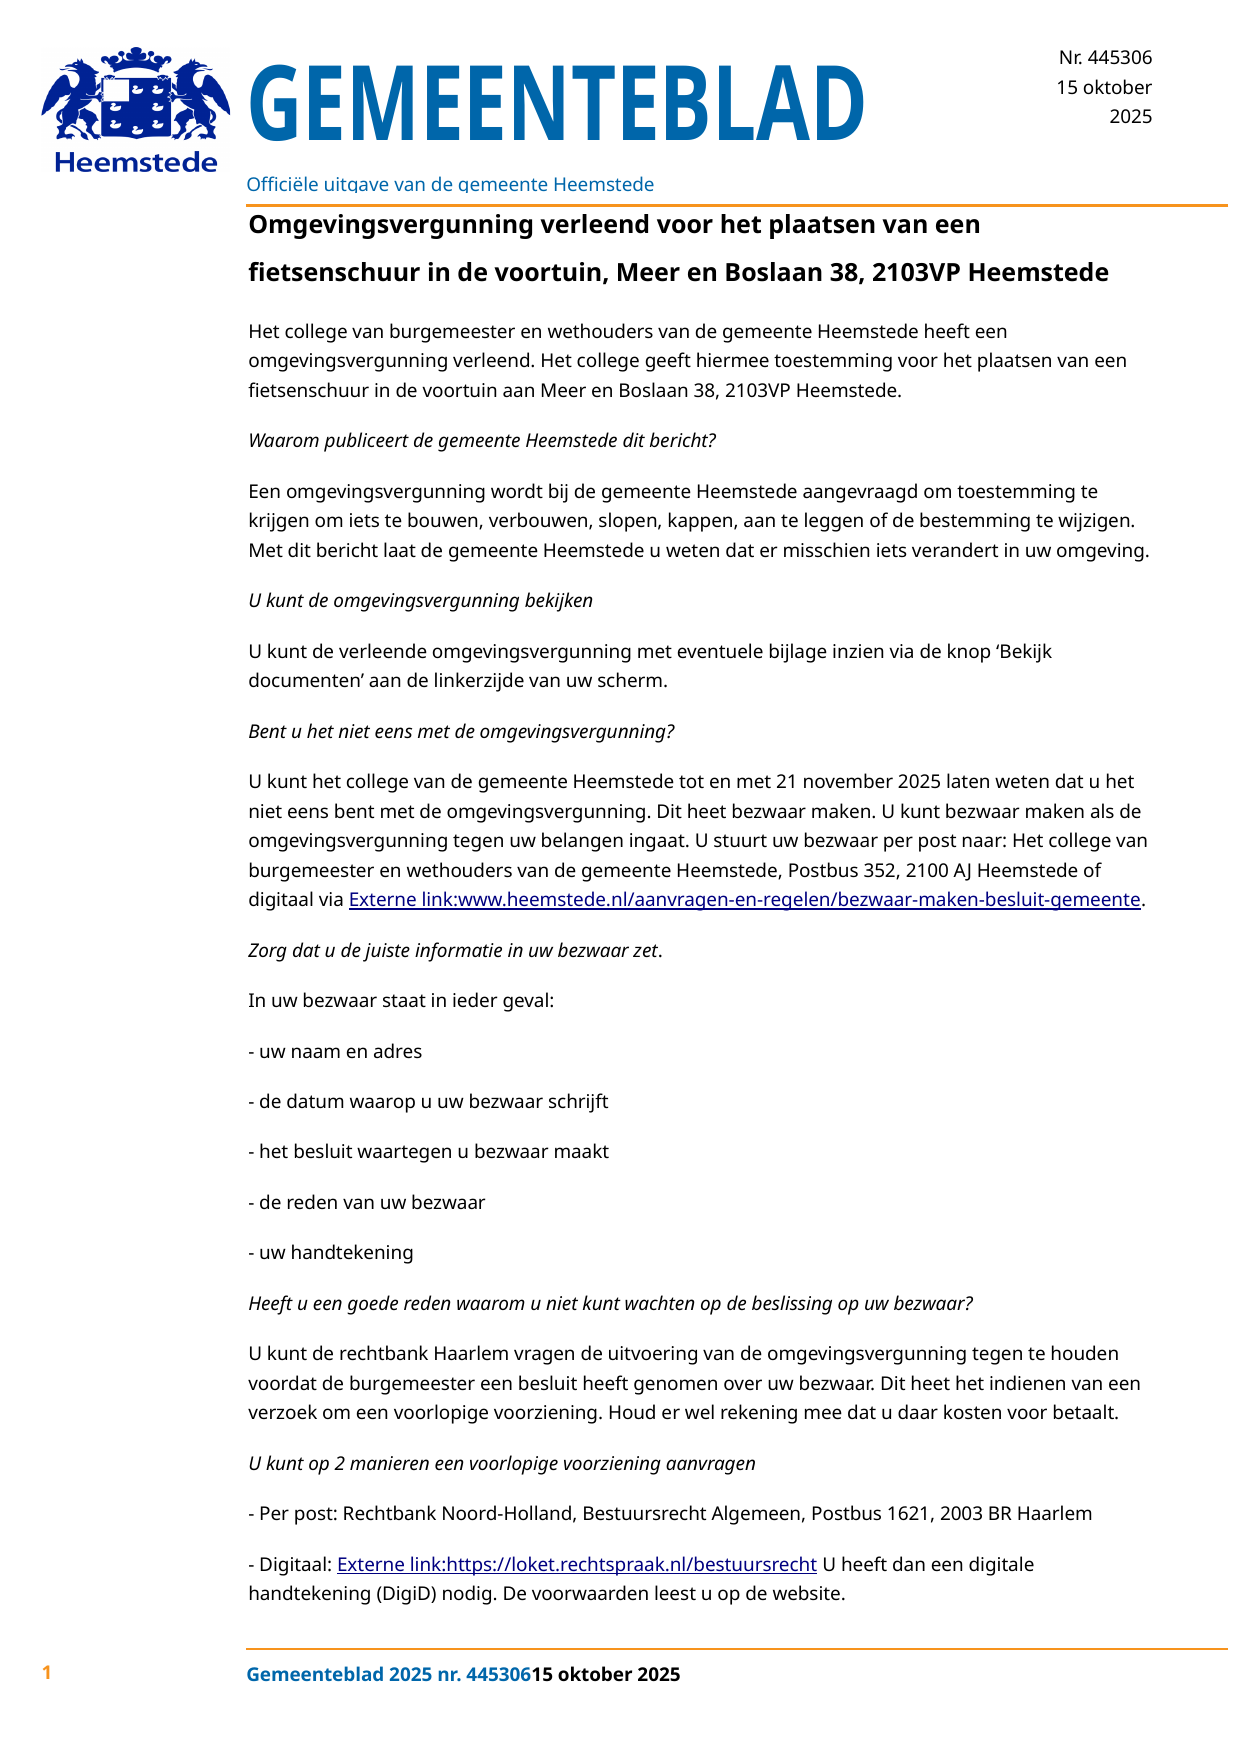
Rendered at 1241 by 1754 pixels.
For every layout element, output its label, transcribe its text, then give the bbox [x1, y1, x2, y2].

text Waarom publiceert de gemeente Heemstede dit bericht? [248, 427, 1152, 453]
picture [41, 47, 231, 172]
text Heeft u een goede reden waarom u niet kunt wachten op de beslissing op uw bezwaar? [248, 1290, 1152, 1316]
text - de datum waarop u uw bezwaar schrijft [248, 1088, 1152, 1114]
text U kunt het college van de gemeente Heemstede tot en met 21 november 2025 laten weten dat u het niet eens bent met de omgevingsvergunning. Dit heet bezwaar maken. U kunt bezwaar maken als de omgevingsvergunning tegen uw belangen ingaat. U stuurt uw bezwaar per post naar: Het college van burgemeester en wethouders van de gemeente Heemstede, Postbus 352, 2100 AJ Heemstede of digitaal via Externe link:www.heemstede.nl/aanvragen-en-regelen/bezwaar-maken-besluit-gemeente. [248, 768, 1152, 912]
text Bent u het niet eens met de omgevingsvergunning? [248, 718, 1152, 744]
text - uw handtekening [248, 1239, 1152, 1265]
text In uw bezwaar staat in ieder geval: [248, 987, 1152, 1013]
text U kunt de verleende omgevingsvergunning met eventuele bijlage inzien via de knop ‘Bekijk documenten’ aan de linkerzijde van uw scherm. [248, 638, 1152, 693]
text U kunt de rechtbank Haarlem vragen de uitvoering van de omgevingsvergunning tegen te houden voordat de burgemeester een besluit heeft genomen over uw bezwaar. Dit heet het indienen van een verzoek om een voorlopige voorziening. Houd er wel rekening mee dat u daar kosten voor betaalt. [248, 1340, 1152, 1425]
text Omgevingsvergunning verleend voor het plaatsen van een fietsenschuur in de voortuin, Meer en Boslaan 38, 2103VP Heemstede [248, 207, 1152, 288]
text - Digitaal: Externe link:https://loket.rechtspraak.nl/bestuursrecht U heeft dan een digitale handtekening (DigiD) nodig. De voorwaarden leest u op de website. [248, 1551, 1152, 1606]
text Het college van burgemeester en wethouders van de gemeente Heemstede heeft een omgevingsvergunning verleend. Het college geeft hiermee toestemming voor het plaatsen van een fietsenschuur in de voortuin aan Meer en Boslaan 38, 2103VP Heemstede. [248, 318, 1152, 403]
text U kunt op 2 manieren een voorlopige voorziening aanvragen [248, 1450, 1152, 1476]
text Zorg dat u de juiste informatie in uw bezwaar zet. [248, 937, 1152, 963]
text Een omgevingsvergunning wordt bij de gemeente Heemstede aangevraagd om toestemming te krijgen om iets te bouwen, verbouwen, slopen, kappen, aan te leggen of de bestemming te wijzigen. Met dit bericht laat de gemeente Heemstede u weten dat er misschien iets verandert in uw omgeving. [248, 478, 1152, 563]
text U kunt de omgevingsvergunning bekijken [248, 587, 1152, 613]
text - het besluit waartegen u bezwaar maakt [248, 1139, 1152, 1164]
text - Per post: Rechtbank Noord-Holland, Bestuursrecht Algemeen, Postbus 1621, 2003 BR Haarlem [248, 1500, 1152, 1526]
text - de reden van uw bezwaar [248, 1189, 1152, 1215]
text - uw naam en adres [248, 1038, 1152, 1064]
